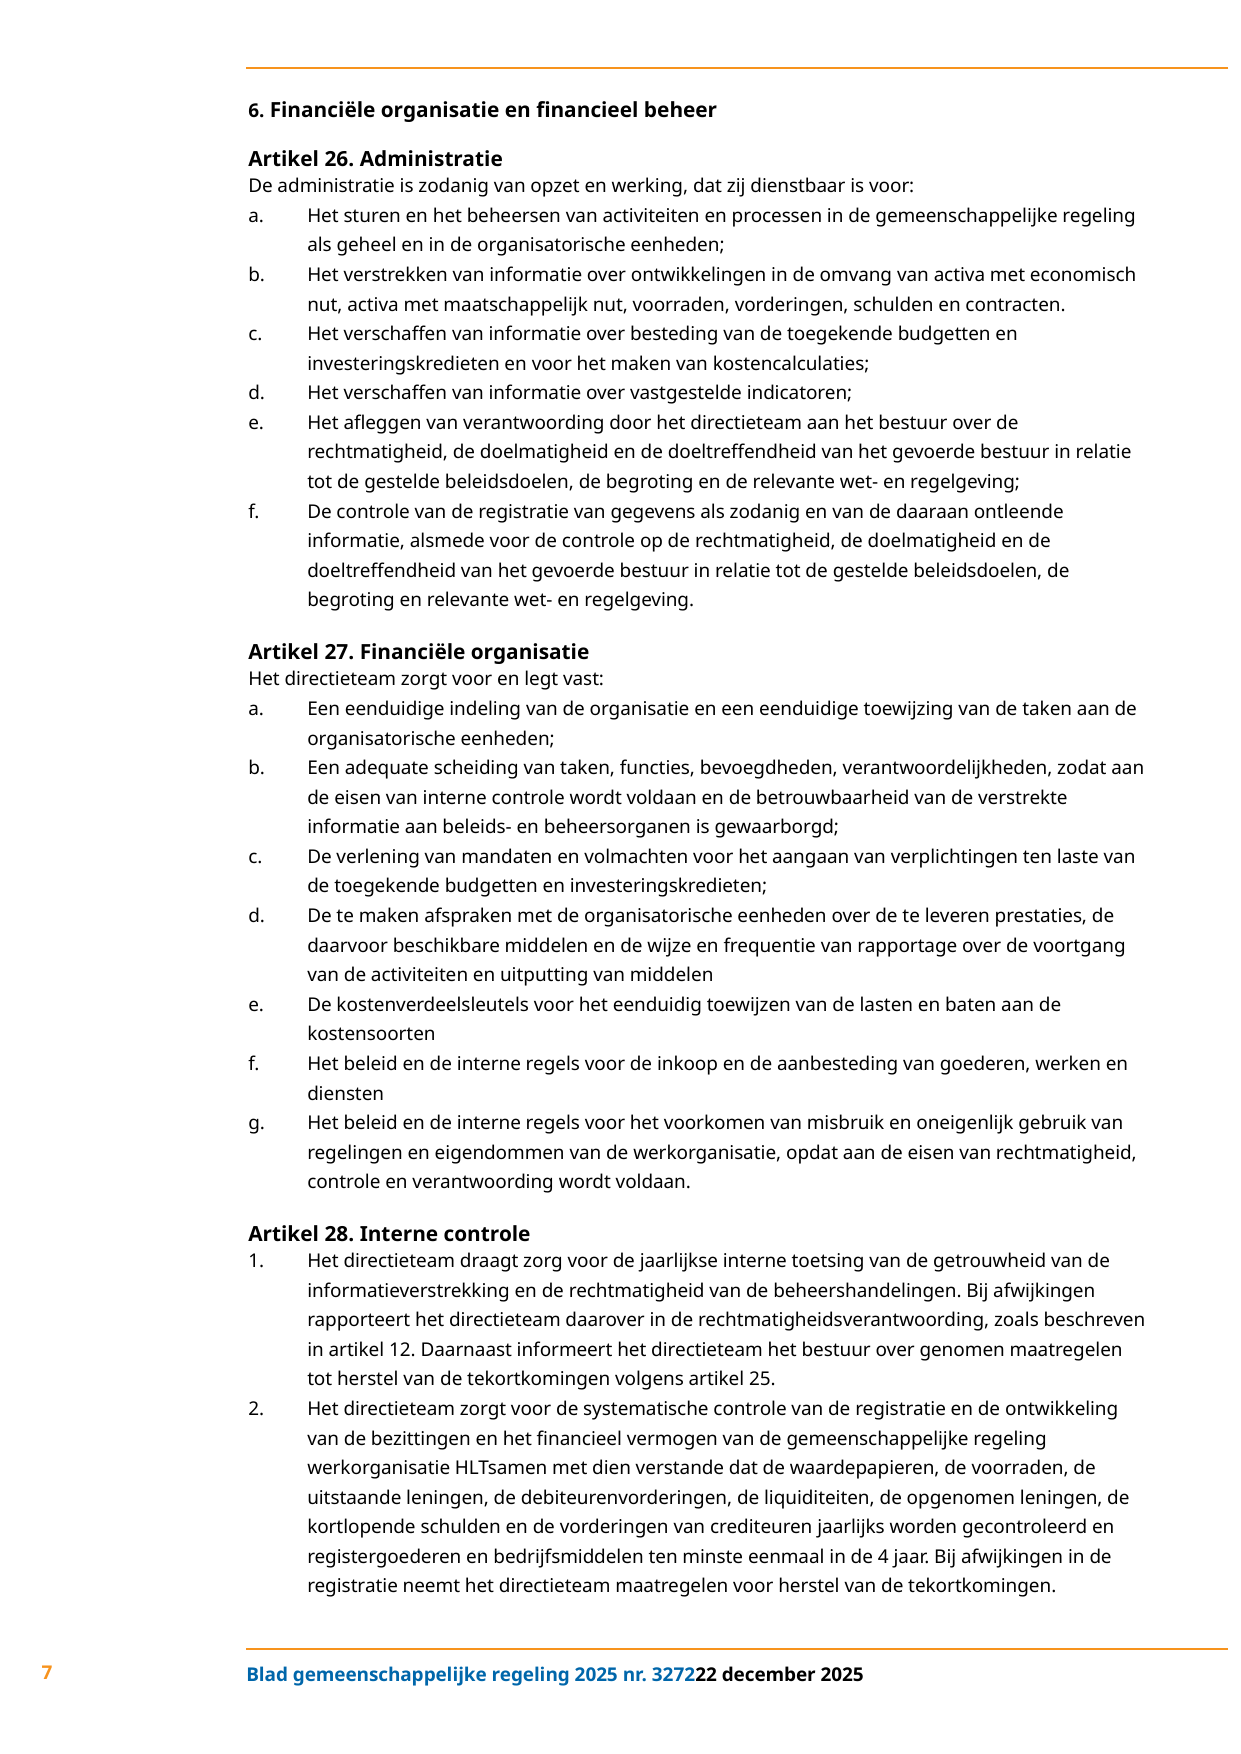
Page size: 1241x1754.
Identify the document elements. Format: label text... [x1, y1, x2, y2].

list De controle van de registratie van gegevens als zodanig en van de daaraan ontleende informatie, alsmede voor de controle op de rechtmatigheid, de doelmatigheid en de doeltreffendheid van het gevoerde bestuur in relatie tot de gestelde beleidsdoelen, de begroting en relevante wet- en regelgeving. [248, 498, 1152, 612]
list Het afleggen van verantwoording door het directieteam aan het bestuur over de rechtmatigheid, de doelmatigheid en de doeltreffendheid van het gevoerde bestuur in relatie tot de gestelde beleidsdoelen, de begroting en de relevante wet- en regelgeving; [248, 409, 1152, 494]
list Een adequate scheiding van taken, functies, bevoegdheden, verantwoordelijkheden, zodat aan de eisen van interne controle wordt voldaan en de betrouwbaarheid van de verstrekte informatie aan beleids- en beheersorganen is gewaarborgd; [248, 754, 1152, 839]
text 6. Financiële organisatie en financieel beheer [248, 95, 1152, 123]
list Het directieteam draagt zorg voor de jaarlijkse interne toetsing van de getrouwheid van de informatieverstrekking en de rechtmatigheid van de beheershandelingen. Bij afwijkingen rapporteert het directieteam daarover in de rechtmatigheidsverantwoording, zoals beschreven in artikel 12. Daarnaast informeert het directieteam het bestuur over genomen maatregelen tot herstel van de tekortkomingen volgens artikel 25. [248, 1247, 1152, 1391]
list Het sturen en het beheersen van activiteiten en processen in de gemeenschappelijke regeling als geheel en in de organisatorische eenheden; [248, 202, 1152, 257]
list Het verschaffen van informatie over vastgestelde indicatoren; [248, 379, 1152, 405]
list Het beleid en de interne regels voor het voorkomen van misbruik en oneigenlijk gebruik van regelingen en eigendommen van de werkorganisatie, opdat aan de eisen van rechtmatigheid, controle en verantwoording wordt voldaan. [248, 1109, 1152, 1194]
list De te maken afspraken met de organisatorische eenheden over de te leveren prestaties, de daarvoor beschikbare middelen en de wijze en frequentie van rapportage over de voortgang van de activiteiten en uitputting van middelen [248, 902, 1152, 987]
list Het verstrekken van informatie over ontwikkelingen in de omvang van activa met economisch nut, activa met maatschappelijk nut, voorraden, vorderingen, schulden en contracten. [248, 261, 1152, 317]
text Artikel 27. Financiële organisatie [248, 637, 1152, 666]
text Het directieteam zorgt voor en legt vast: [248, 666, 1152, 691]
text Artikel 28. Interne controle [248, 1219, 1152, 1247]
list Het beleid en de interne regels voor de inkoop en de aanbesteding van goederen, werken en diensten [248, 1050, 1152, 1105]
list Een eenduidige indeling van de organisatie en een eenduidige toewijzing van de taken aan de organisatorische eenheden; [248, 695, 1152, 750]
text De administratie is zodanig van opzet en werking, dat zij dienstbaar is voor: [248, 172, 1152, 198]
list De kostenverdeelsleutels voor het eenduidig toewijzen van de lasten en baten aan de kostensoorten [248, 991, 1152, 1046]
list Het verschaffen van informatie over besteding van de toegekende budgetten en investeringskredieten en voor het maken van kostencalculaties; [248, 320, 1152, 376]
list Het directieteam zorgt voor de systematische controle van de registratie en de ontwikkeling van de bezittingen en het financieel vermogen van de gemeenschappelijke regeling werkorganisatie HLTsamen met dien verstande dat de waardepapieren, de voorraden, de uitstaande leningen, de debiteurenvorderingen, de liquiditeiten, de opgenomen leningen, de kortlopende schulden en de vorderingen van crediteuren jaarlijks worden gecontroleerd en registergoederen en bedrijfsmiddelen ten minste eenmaal in de 4 jaar. Bij afwijkingen in de registratie neemt het directieteam maatregelen voor herstel van de tekortkomingen. [248, 1395, 1152, 1598]
picture [41, 47, 231, 172]
list De verlening van mandaten en volmachten voor het aangaan van verplichtingen ten laste van de toegekende budgetten en investeringskredieten; [248, 843, 1152, 898]
text Artikel 26. Administratie [248, 144, 1152, 172]
